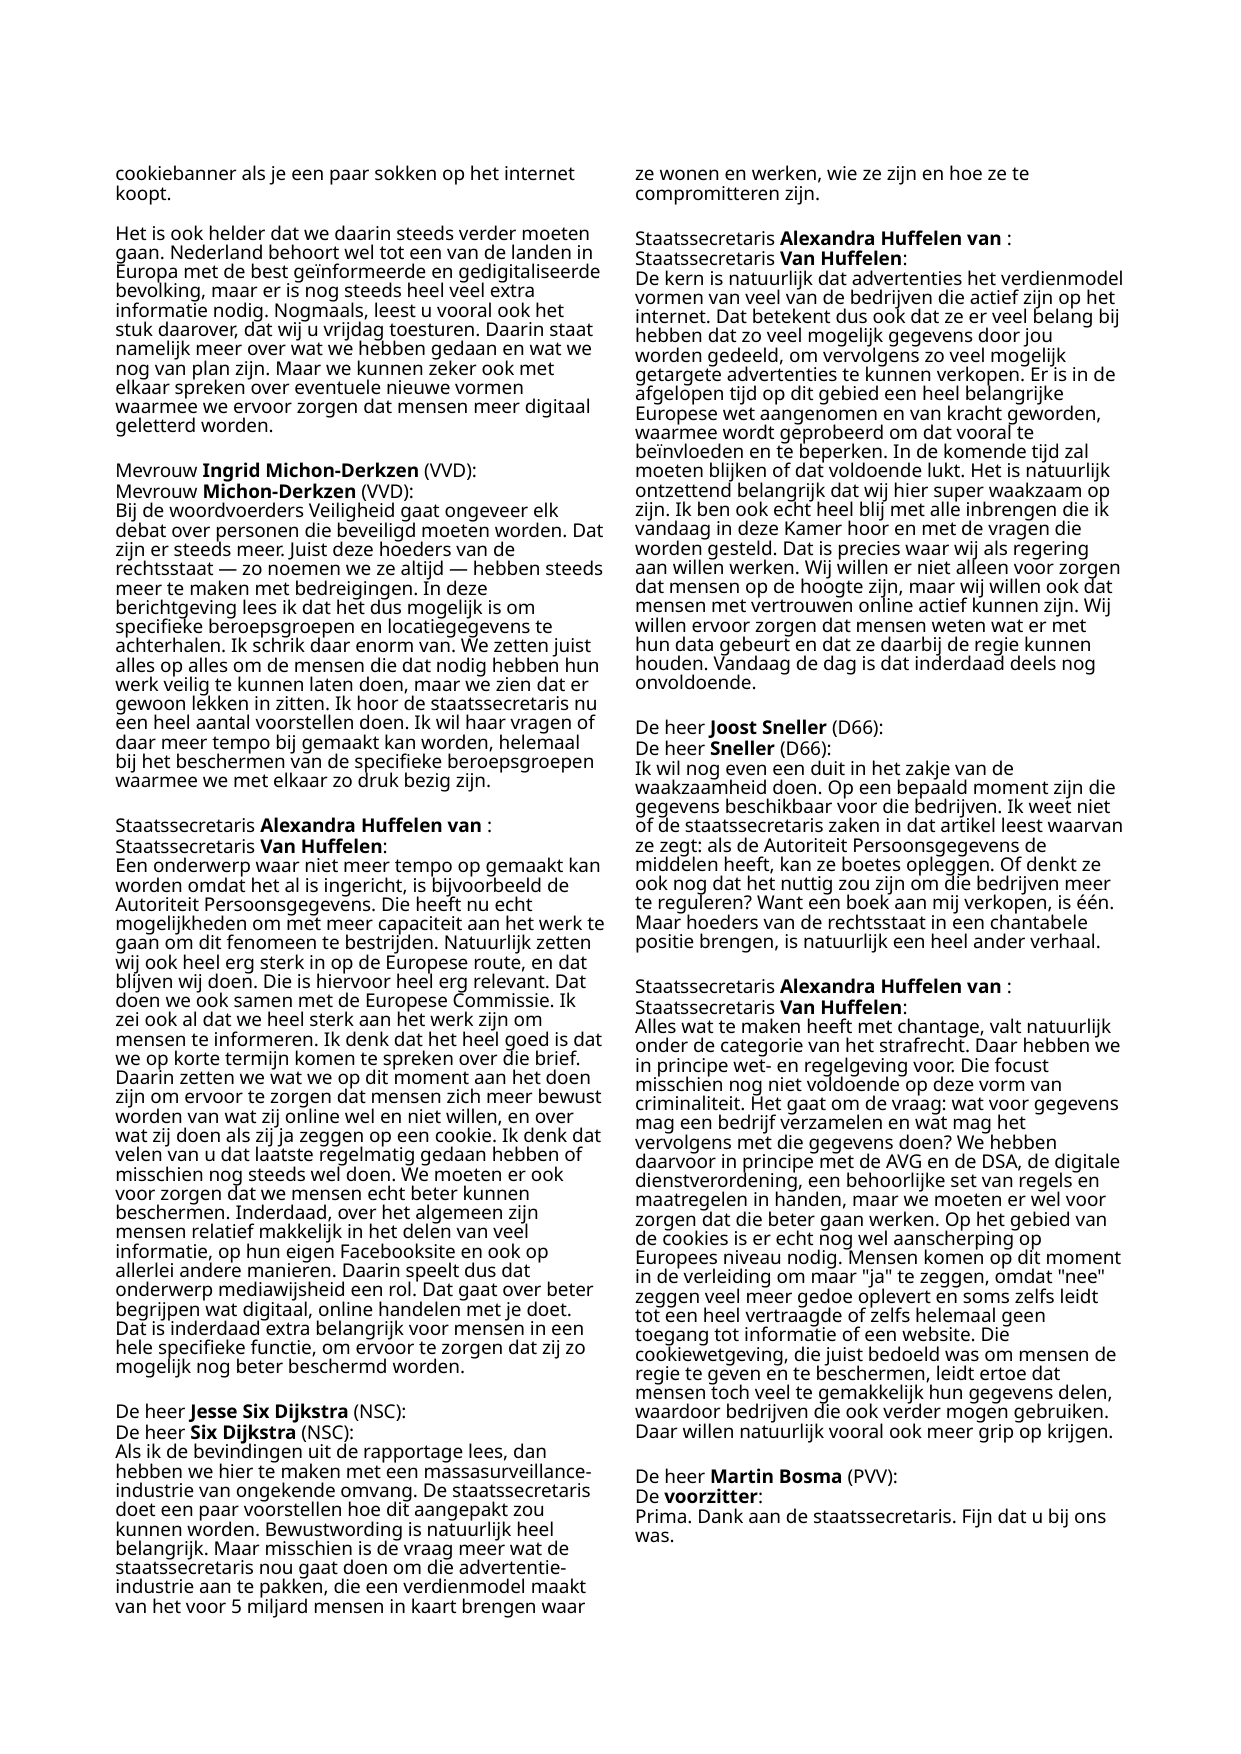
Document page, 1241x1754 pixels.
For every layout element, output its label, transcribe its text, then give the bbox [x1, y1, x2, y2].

text Alles wat te maken heeft met chantage, valt natuurlijk onder de categorie van het strafrecht. Daar hebben we in principe wet- en regelgeving voor. Die focust misschien nog niet voldoende op deze vorm van criminaliteit. Het gaat om de vraag: wat voor gegevens mag een bedrijf verzamelen en wat mag het vervolgens met die gegevens doen? We hebben daarvoor in principe met de AVG en de DSA, de digitale dienstverordening, een behoorlijke set van regels en maatregelen in handen, maar we moeten er wel voor zorgen dat die beter gaan werken. Op het gebied van de cookies is er echt nog wel aanscherping op Europees niveau nodig. Mensen komen op dit moment in de verleiding om maar "ja" te zeggen, omdat "nee" zeggen veel meer gedoe oplevert en soms zelfs leidt tot een heel vertraagde of zelfs helemaal geen toegang tot informatie of een website. Die cookiewetgeving, die juist bedoeld was om mensen de regie te geven en te beschermen, leidt ertoe dat mensen toch veel te gemakkelijk hun gegevens delen, waardoor bedrijven die ook verder mogen gebruiken. Daar willen natuurlijk vooral ook meer grip op krijgen. [635, 1018, 1125, 1442]
text ze wonen en werken, wie ze zijn en hoe ze te compromitteren zijn. [635, 165, 1125, 204]
text De heer Six Dijkstra (NSC): [115, 1424, 605, 1443]
text Als ik de bevindingen uit de rapportage lees, dan hebben we hier te maken met een massasurveillance-industrie van ongekende omvang. De staatssecretaris doet een paar voorstellen hoe dit aangepakt zou kunnen worden. Bewustwording is natuurlijk heel belangrijk. Maar misschien is de vraag meer wat de staatssecretaris nou gaat doen om die advertentie-industrie aan te pakken, die een verdienmodel maakt van het voor 5 miljard mensen in kaart brengen waar [115, 1443, 605, 1617]
text Staatssecretaris Van Huffelen: [635, 250, 1125, 270]
text De kern is natuurlijk dat advertenties het verdienmodel vormen van veel van de bedrijven die actief zijn op het internet. Dat betekent dus ook dat ze er veel belang bij hebben dat zo veel mogelijk gegevens door jou worden gedeeld, om vervolgens zo veel mogelijk getargete advertenties te kunnen verkopen. Er is in de afgelopen tijd op dit gebied een heel belangrijke Europese wet aangenomen en van kracht geworden, waarmee wordt geprobeerd om dat vooral te beïnvloeden en te beperken. In de komende tijd zal moeten blijken of dat voldoende lukt. Het is natuurlijk ontzettend belangrijk dat wij hier super waakzaam op zijn. Ik ben ook echt heel blij met alle inbrengen die ik vandaag in deze Kamer hoor en met de vragen die worden gesteld. Dat is precies waar wij als regering aan willen werken. Wij willen er niet alleen voor zorgen dat mensen op de hoogte zijn, maar wij willen ook dat mensen met vertrouwen online actief kunnen zijn. Wij willen ervoor zorgen dat mensen weten wat er met hun data gebeurt en dat ze daarbij de regie kunnen houden. Vandaag de dag is dat inderdaad deels nog onvoldoende. [635, 270, 1125, 694]
text De heer Joost Sneller (D66): [635, 714, 1125, 740]
text De heer Martin Bosma (PVV): [635, 1463, 1125, 1488]
text Staatssecretaris Van Huffelen: [115, 838, 605, 857]
text Staatssecretaris Alexandra Huffelen van : [635, 225, 1125, 250]
text Staatssecretaris Van Huffelen: [635, 999, 1125, 1018]
text Staatssecretaris Alexandra Huffelen van : [635, 973, 1125, 999]
text Ik wil nog even een duit in het zakje van de waakzaamheid doen. Op een bepaald moment zijn die gegevens beschikbaar voor die bedrijven. Ik weet niet of de staatssecretaris zaken in dat artikel leest waarvan ze zegt: als de Autoriteit Persoonsgegevens de middelen heeft, kan ze boetes opleggen. Of denkt ze ook nog dat het nuttig zou zijn om die bedrijven meer te reguleren? Want een boek aan mij verkopen, is één. Maar hoeders van de rechtsstaat in een chantabele positie brengen, is natuurlijk een heel ander verhaal. [635, 759, 1125, 952]
text Staatssecretaris Alexandra Huffelen van : [115, 812, 605, 838]
text Bij de woordvoerders Veiligheid gaat ongeveer elk debat over personen die beveiligd moeten worden. Dat zijn er steeds meer. Juist deze hoeders van de rechtsstaat — zo noemen we ze altijd — hebben steeds meer te maken met bedreigingen. In deze berichtgeving lees ik dat het dus mogelijk is om specifieke beroepsgroepen en locatiegegevens te achterhalen. Ik schrik daar enorm van. We zetten juist alles op alles om de mensen die dat nodig hebben hun werk veilig te kunnen laten doen, maar we zien dat er gewoon lekken in zitten. Ik hoor de staatssecretaris nu een heel aantal voorstellen doen. Ik wil haar vragen of daar meer tempo bij gemaakt kan worden, helemaal bij het beschermen van de specifieke beroepsgroepen waarmee we met elkaar zo druk bezig zijn. [115, 502, 605, 791]
text Een onderwerp waar niet meer tempo op gemaakt kan worden omdat het al is ingericht, is bijvoorbeeld de Autoriteit Persoonsgegevens. Die heeft nu echt mogelijkheden om met meer capaciteit aan het werk te gaan om dit fenomeen te bestrijden. Natuurlijk zetten wij ook heel erg sterk in op de Europese route, en dat blijven wij doen. Die is hiervoor heel erg relevant. Dat doen we ook samen met de Europese Commissie. Ik zei ook al dat we heel sterk aan het werk zijn om mensen te informeren. Ik denk dat het heel goed is dat we op korte termijn komen te spreken over die brief. Daarin zetten we wat we op dit moment aan het doen zijn om ervoor te zorgen dat mensen zich meer bewust worden van wat zij online wel en niet willen, en over wat zij doen als zij ja zeggen op een cookie. Ik denk dat velen van u dat laatste regelmatig gedaan hebben of misschien nog steeds wel doen. We moeten er ook voor zorgen dat we mensen echt beter kunnen beschermen. Inderdaad, over het algemeen zijn mensen relatief makkelijk in het delen van veel informatie, op hun eigen Facebooksite en ook op allerlei andere manieren. Daarin speelt dus dat onderwerp mediawijsheid een rol. Dat gaat over beter begrijpen wat digitaal, online handelen met je doet. Dat is inderdaad extra belangrijk voor mensen in een hele specifieke functie, om ervoor te zorgen dat zij zo mogelijk nog beter beschermd worden. [115, 857, 605, 1378]
text Het is ook helder dat we daarin steeds verder moeten gaan. Nederland behoort wel tot een van de landen in Europa met de best geïnformeerde en gedigitaliseerde bevolking, maar er is nog steeds heel veel extra informatie nodig. Nogmaals, leest u vooral ook het stuk daarover, dat wij u vrijdag toesturen. Daarin staat namelijk meer over wat we hebben gedaan en wat we nog van plan zijn. Maar we kunnen zeker ook met elkaar spreken over eventuele nieuwe vormen waarmee we ervoor zorgen dat mensen meer digitaal geletterd worden. [115, 224, 605, 437]
text De heer Sneller (D66): [635, 740, 1125, 759]
text Mevrouw Ingrid Michon-Derkzen (VVD): [115, 457, 605, 483]
text cookiebanner als je een paar sokken op het internet koopt. [115, 165, 605, 204]
text Mevrouw Michon-Derkzen (VVD): [115, 483, 605, 502]
text De voorzitter: [635, 1488, 1125, 1508]
text Prima. Dank aan de staatssecretaris. Fijn dat u bij ons was. [635, 1508, 1125, 1546]
text De heer Jesse Six Dijkstra (NSC): [115, 1398, 605, 1424]
